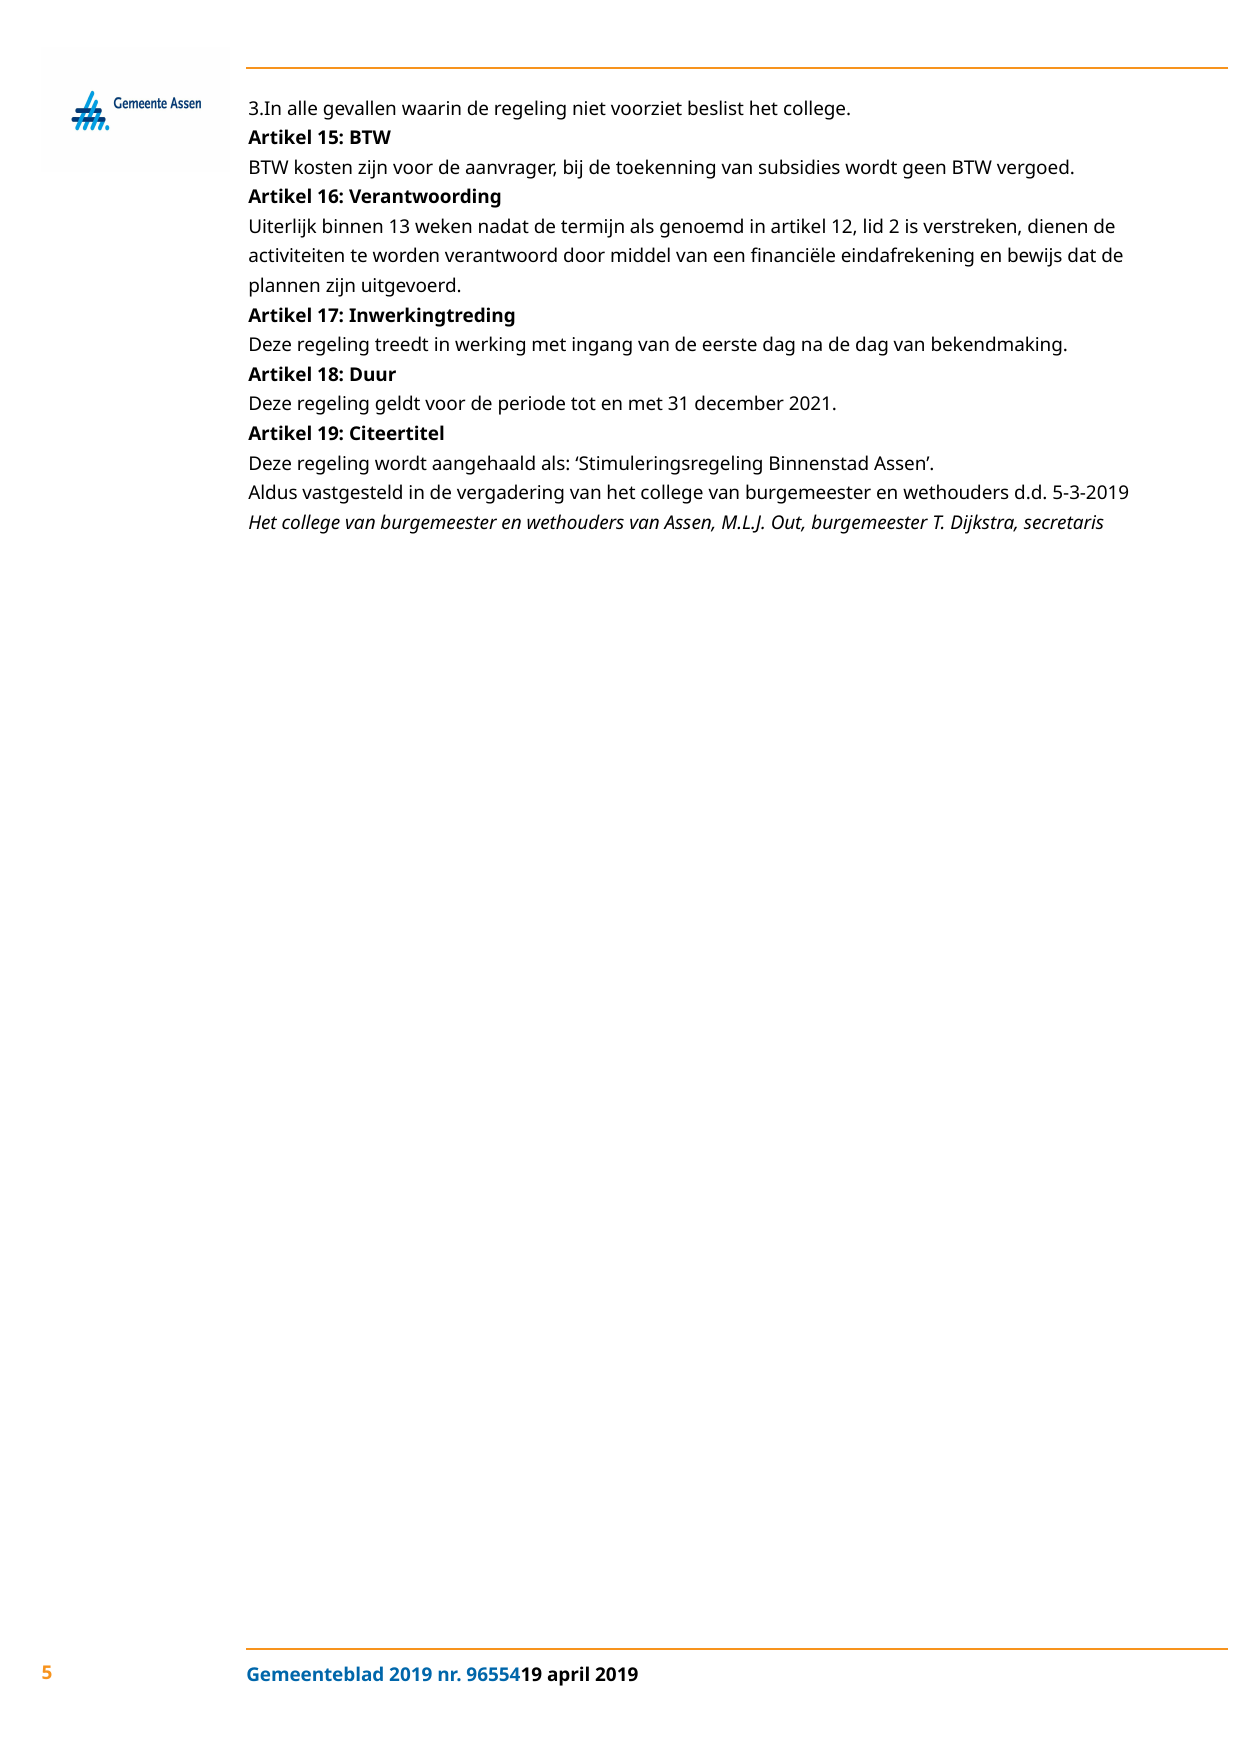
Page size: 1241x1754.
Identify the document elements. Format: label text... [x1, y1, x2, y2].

text Uiterlijk binnen 13 weken nadat de termijn als genoemd in artikel 12, lid 2 is verstreken, dienen de activiteiten te worden verantwoord door middel van een financiële eindafrekening en bewijs dat de plannen zijn uitgevoerd. [248, 213, 1152, 298]
text Aldus vastgesteld in de vergadering van het college van burgemeester en wethouders d.d. 5-3-2019 [248, 479, 1152, 505]
text Artikel 15: BTW [248, 124, 1152, 150]
text Het college van burgemeester en wethouders van Assen, M.L.J. Out, burgemeester T. Dijkstra, secretaris [248, 509, 1152, 535]
text 3.In alle gevallen waarin de regeling niet voorziet beslist het college. [248, 95, 1152, 121]
text Deze regeling wordt aangehaald als: ‘Stimuleringsregeling Binnenstad Assen’. [248, 450, 1152, 476]
text Artikel 19: Citeertitel [248, 420, 1152, 446]
picture [41, 47, 231, 172]
text Deze regeling geldt voor de periode tot en met 31 december 2021. [248, 391, 1152, 416]
text Deze regeling treedt in werking met ingang van de eerste dag na de dag van bekendmaking. [248, 331, 1152, 357]
text Artikel 17: Inwerkingtreding [248, 302, 1152, 328]
text Artikel 16: Verantwoording [248, 183, 1152, 209]
text BTW kosten zijn voor de aanvrager, bij de toekenning van subsidies wordt geen BTW vergoed. [248, 154, 1152, 180]
text Artikel 18: Duur [248, 361, 1152, 387]
